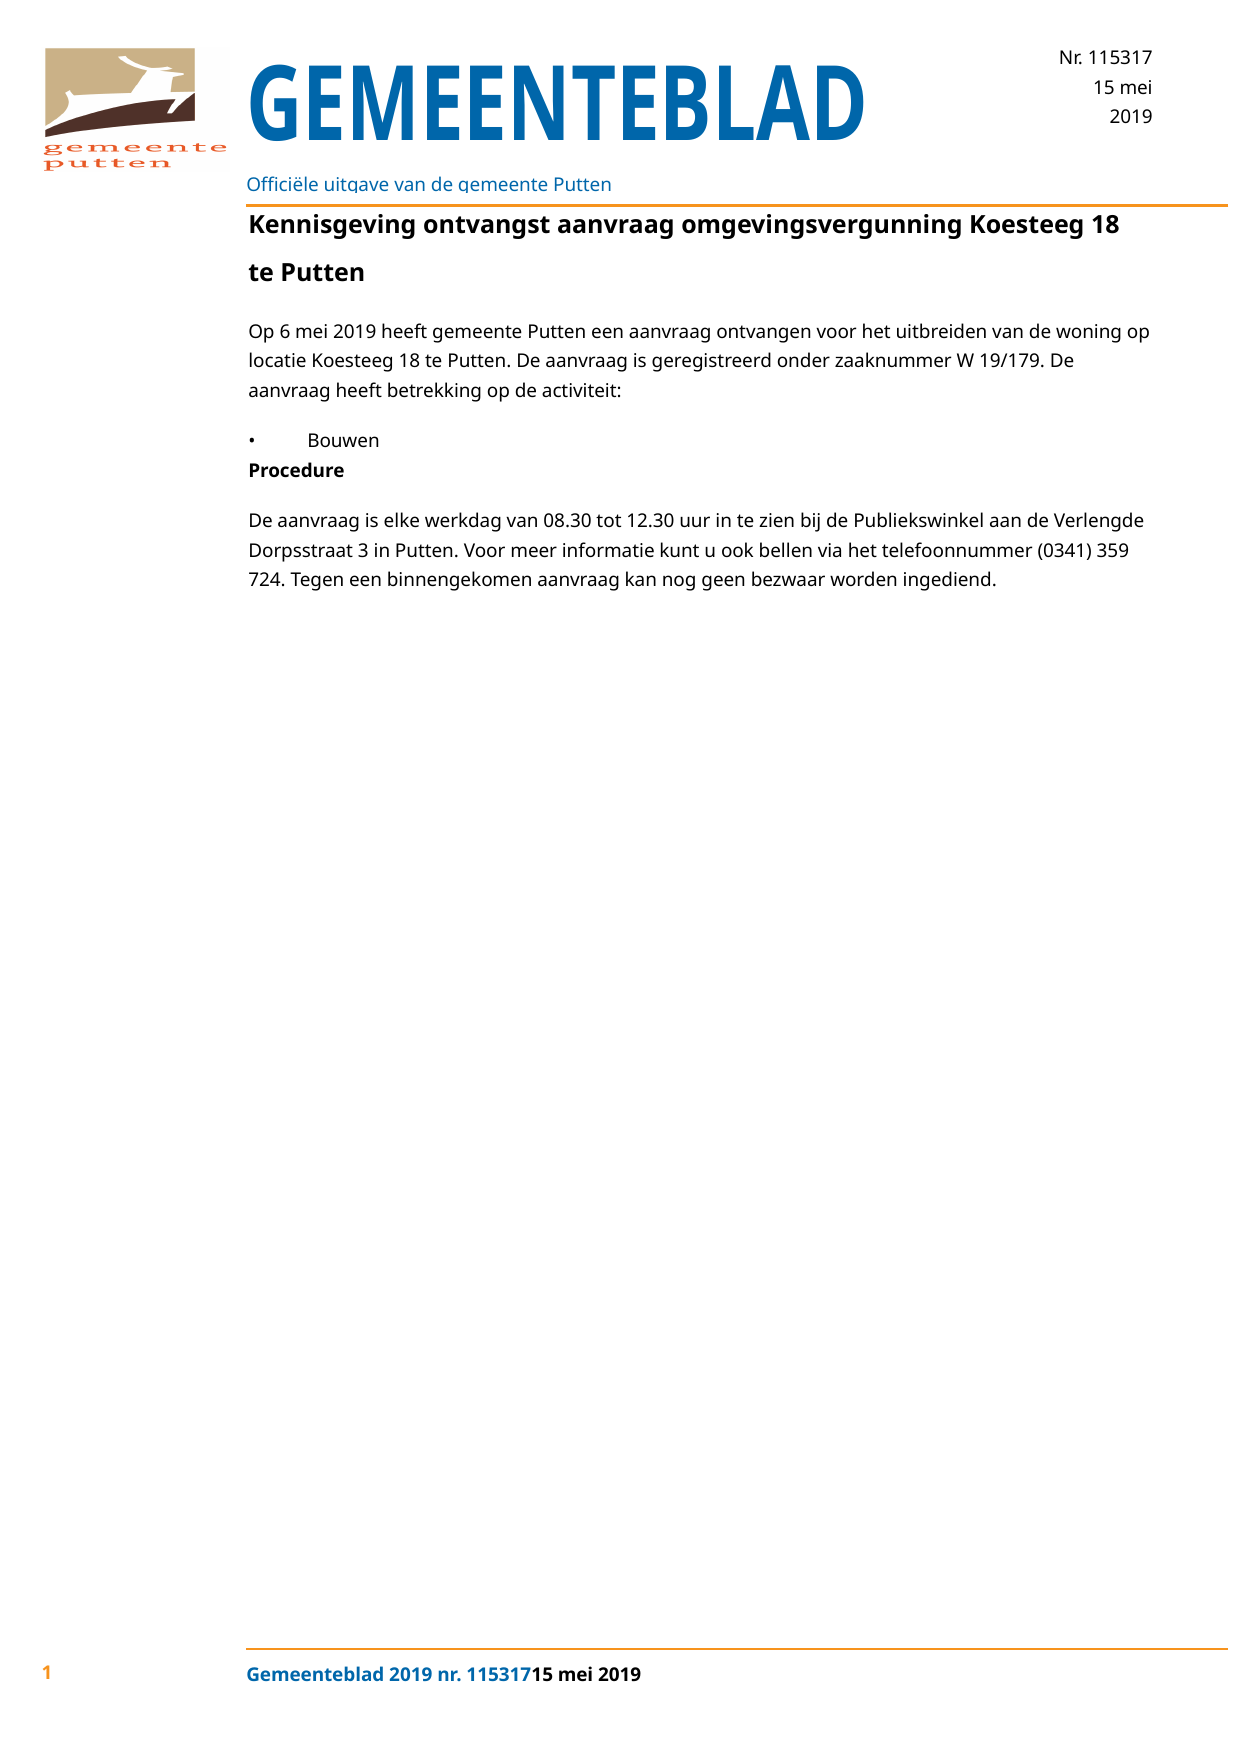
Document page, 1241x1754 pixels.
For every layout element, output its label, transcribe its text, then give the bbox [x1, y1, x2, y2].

picture [41, 47, 231, 172]
text De aanvraag is elke werkdag van 08.30 tot 12.30 uur in te zien bij de Publiekswinkel aan de Verlengde Dorpsstraat 3 in Putten. Voor meer informatie kunt u ook bellen via het telefoonnummer (0341) 359 724. Tegen een binnengekomen aanvraag kan nog geen bezwaar worden ingediend. [248, 507, 1152, 592]
text Kennisgeving ontvangst aanvraag omgevingsvergunning Koesteeg 18 te Putten [248, 207, 1152, 288]
text Procedure [248, 457, 1152, 483]
text Op 6 mei 2019 heeft gemeente Putten een aanvraag ontvangen voor het uitbreiden van de woning op locatie Koesteeg 18 te Putten. De aanvraag is geregistreerd onder zaaknummer W 19/179. De aanvraag heeft betrekking op de activiteit: [248, 318, 1152, 403]
list Bouwen [248, 427, 1152, 453]
